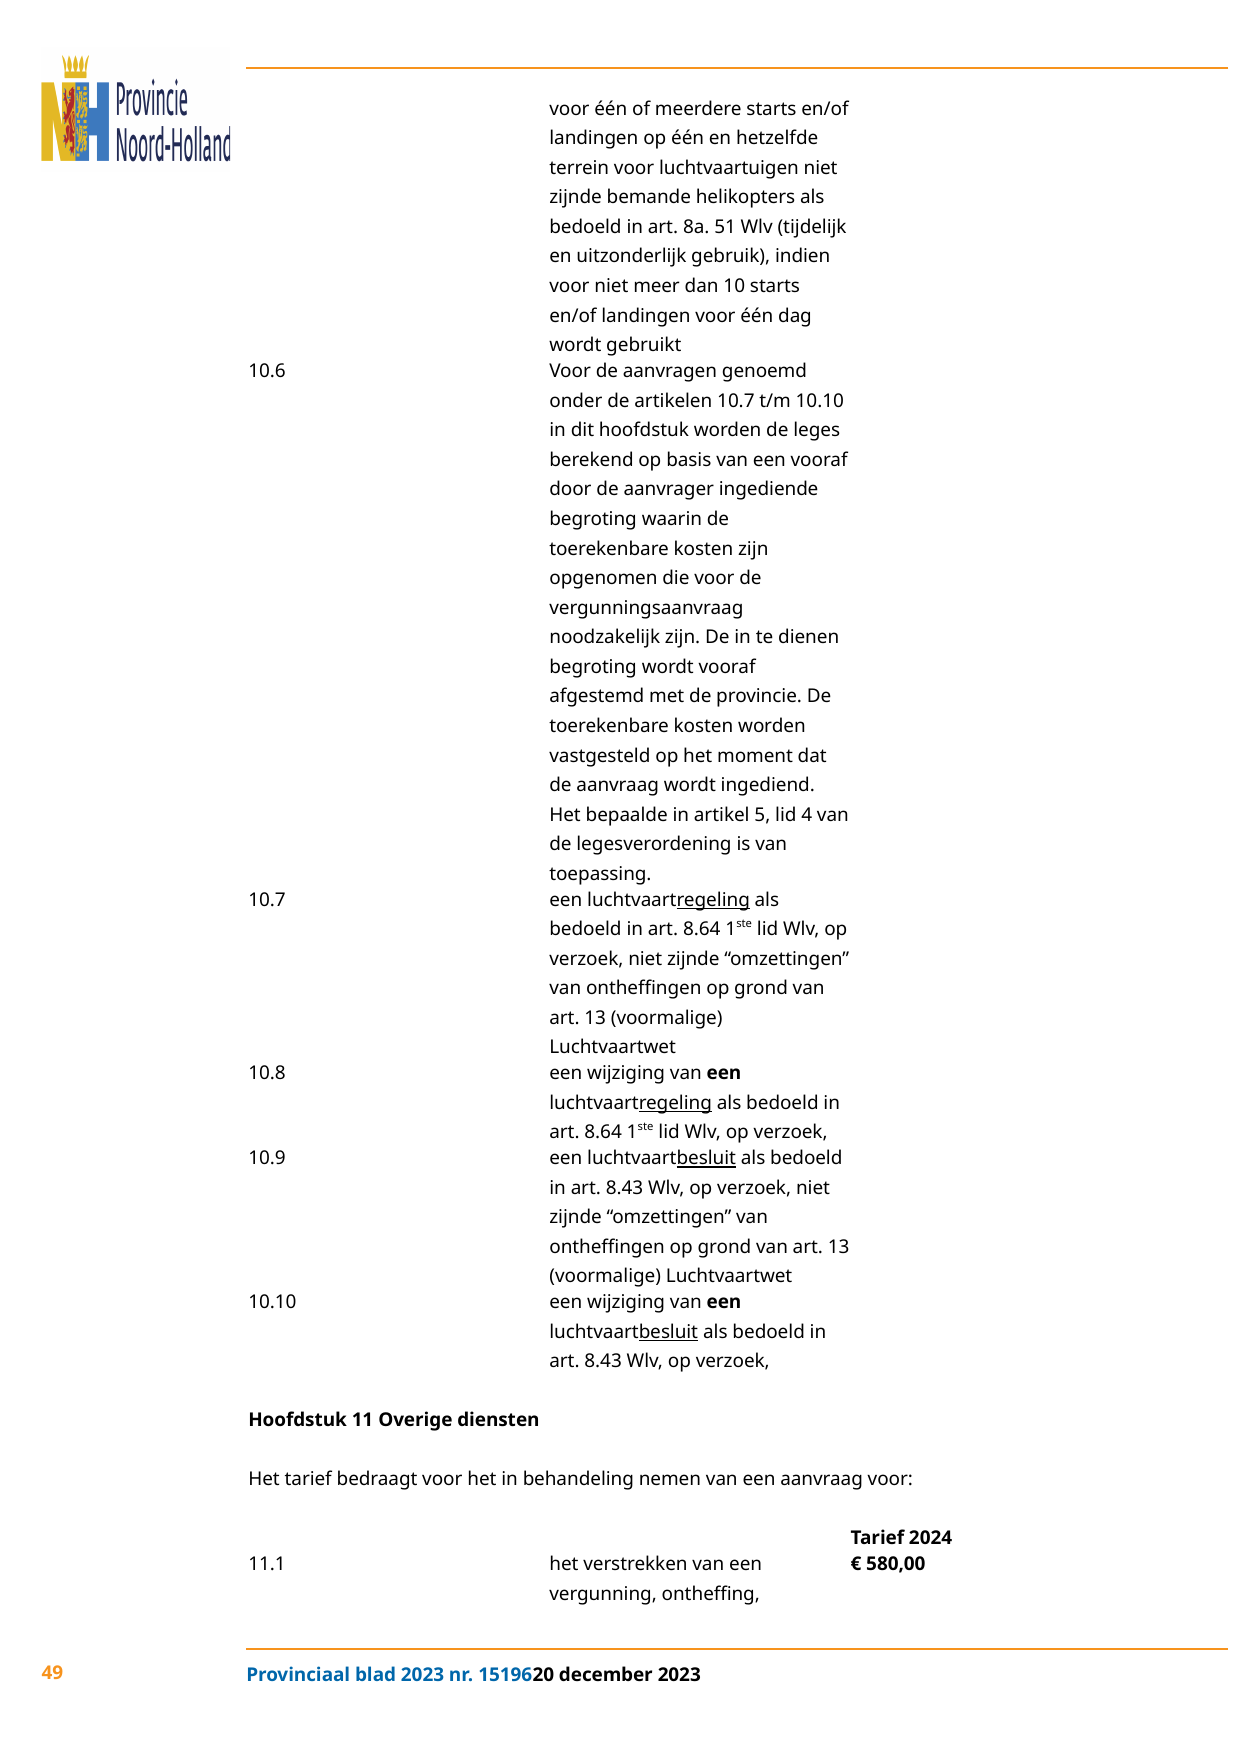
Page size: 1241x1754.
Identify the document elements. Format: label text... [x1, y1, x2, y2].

table_cell 10.6 [248, 357, 549, 886]
table_cell [850, 886, 1152, 1059]
table_cell 11.1 [248, 1550, 549, 1606]
table_cell voor één of meerdere starts en/of landingen op één en hetzelfde terrein voor luchtvaartuigen niet zijnde bemande helikopters als bedoeld in art. 8a. 51 Wlv (tijdelijk en uitzonderlijk gebruik), indien voor niet meer dan 10 starts en/of landingen voor één dag wordt gebruikt [549, 95, 850, 357]
picture [41, 47, 231, 172]
table_cell 10.10 [248, 1289, 549, 1373]
table_header [549, 1525, 850, 1550]
table_cell een luchtvaartbesluit als bedoeld in art. 8.43 Wlv, op verzoek, niet zijnde “omzettingen” van ontheffingen op grond van art. 13 (voormalige) Luchtvaartwet [549, 1144, 850, 1288]
table_cell 10.7 [248, 886, 549, 1059]
table_cell [248, 95, 549, 357]
table_cell € 580,00 [850, 1550, 1152, 1606]
table_cell [850, 357, 1152, 886]
table_cell [850, 1144, 1152, 1288]
text Hoofdstuk 11 Overige diensten [248, 1406, 1152, 1432]
table_cell [850, 95, 1152, 357]
table_cell Voor de aanvragen genoemd onder de artikelen 10.7 t/m 10.10 in dit hoofdstuk worden de leges berekend op basis van een vooraf door de aanvrager ingediende begroting waarin de toerekenbare kosten zijn opgenomen die voor de vergunningsaanvraag noodzakelijk zijn. De in te dienen begroting wordt vooraf afgestemd met de provincie. De toerekenbare kosten worden vastgesteld op het moment dat de aanvraag wordt ingediend. Het bepaalde in artikel 5, lid 4 van de legesverordening is van toepassing. [549, 357, 850, 886]
table_cell een wijziging van een luchtvaartbesluit als bedoeld in art. 8.43 Wlv, op verzoek, [549, 1289, 850, 1373]
text Het tarief bedraagt voor het in behandeling nemen van een aanvraag voor: [248, 1465, 1152, 1491]
table_cell 10.8 [248, 1060, 549, 1144]
table_header [248, 1525, 549, 1550]
table_cell 10.9 [248, 1144, 549, 1288]
table_header Tarief 2024 [850, 1525, 1152, 1550]
table_cell een wijziging van een luchtvaartregeling als bedoeld in art. 8.64 1ste lid Wlv, op verzoek, [549, 1060, 850, 1144]
table_cell [850, 1289, 1152, 1373]
table_cell het verstrekken van een vergunning, ontheffing, [549, 1550, 850, 1606]
table_cell een luchtvaartregeling als bedoeld in art. 8.64 1ste lid Wlv, op verzoek, niet zijnde “omzettingen” van ontheffingen op grond van art. 13 (voormalige) Luchtvaartwet [549, 886, 850, 1059]
table_cell [850, 1060, 1152, 1144]
